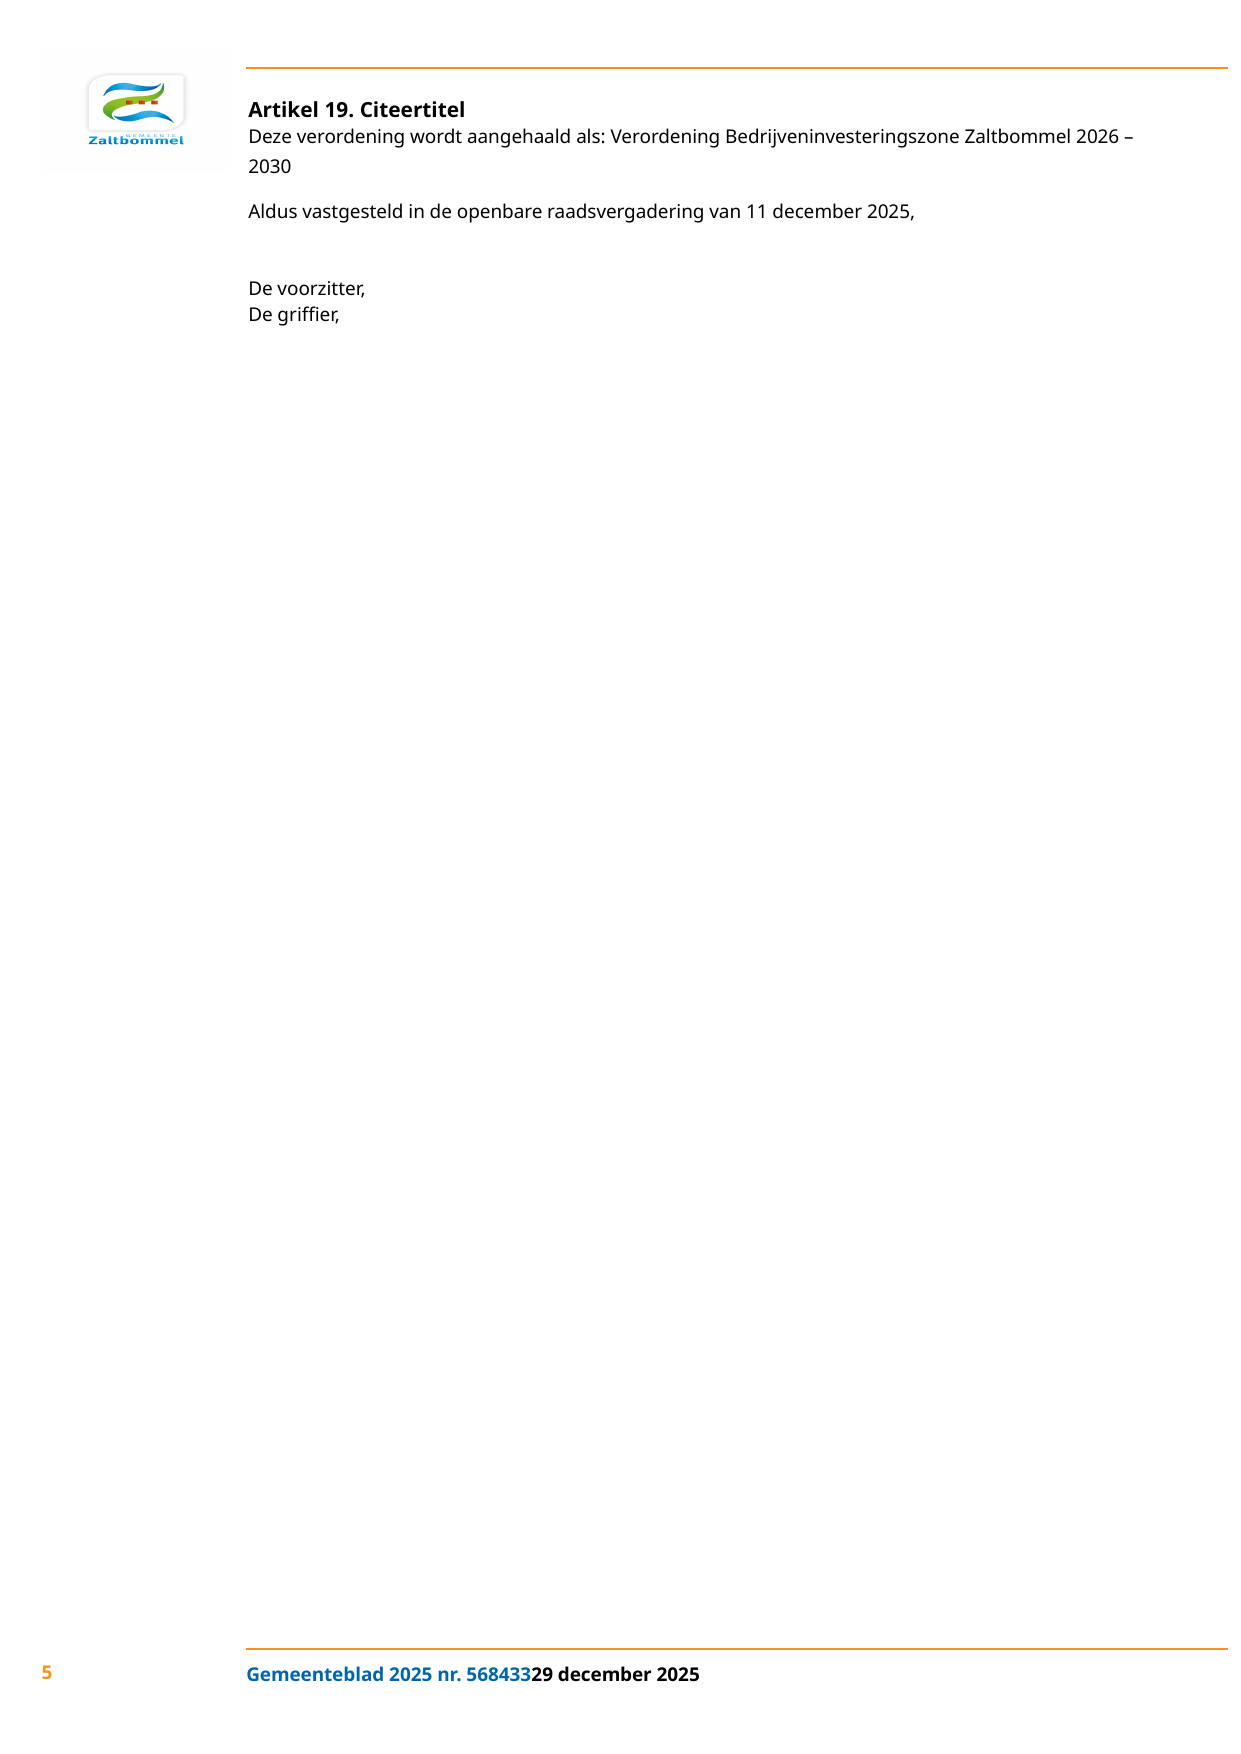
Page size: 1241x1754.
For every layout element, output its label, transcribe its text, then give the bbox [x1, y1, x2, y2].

text Deze verordening wordt aangehaald als: Verordening Bedrijveninvesteringszone Zaltbommel 2026 – 2030 [248, 123, 1152, 178]
text Artikel 19. Citeertitel [248, 95, 1152, 123]
text De voorzitter, [248, 276, 1152, 301]
text Aldus vastgesteld in de openbare raadsvergadering van 11 december 2025, [248, 198, 1152, 224]
picture [41, 47, 231, 172]
text De griffier, [248, 301, 1152, 327]
